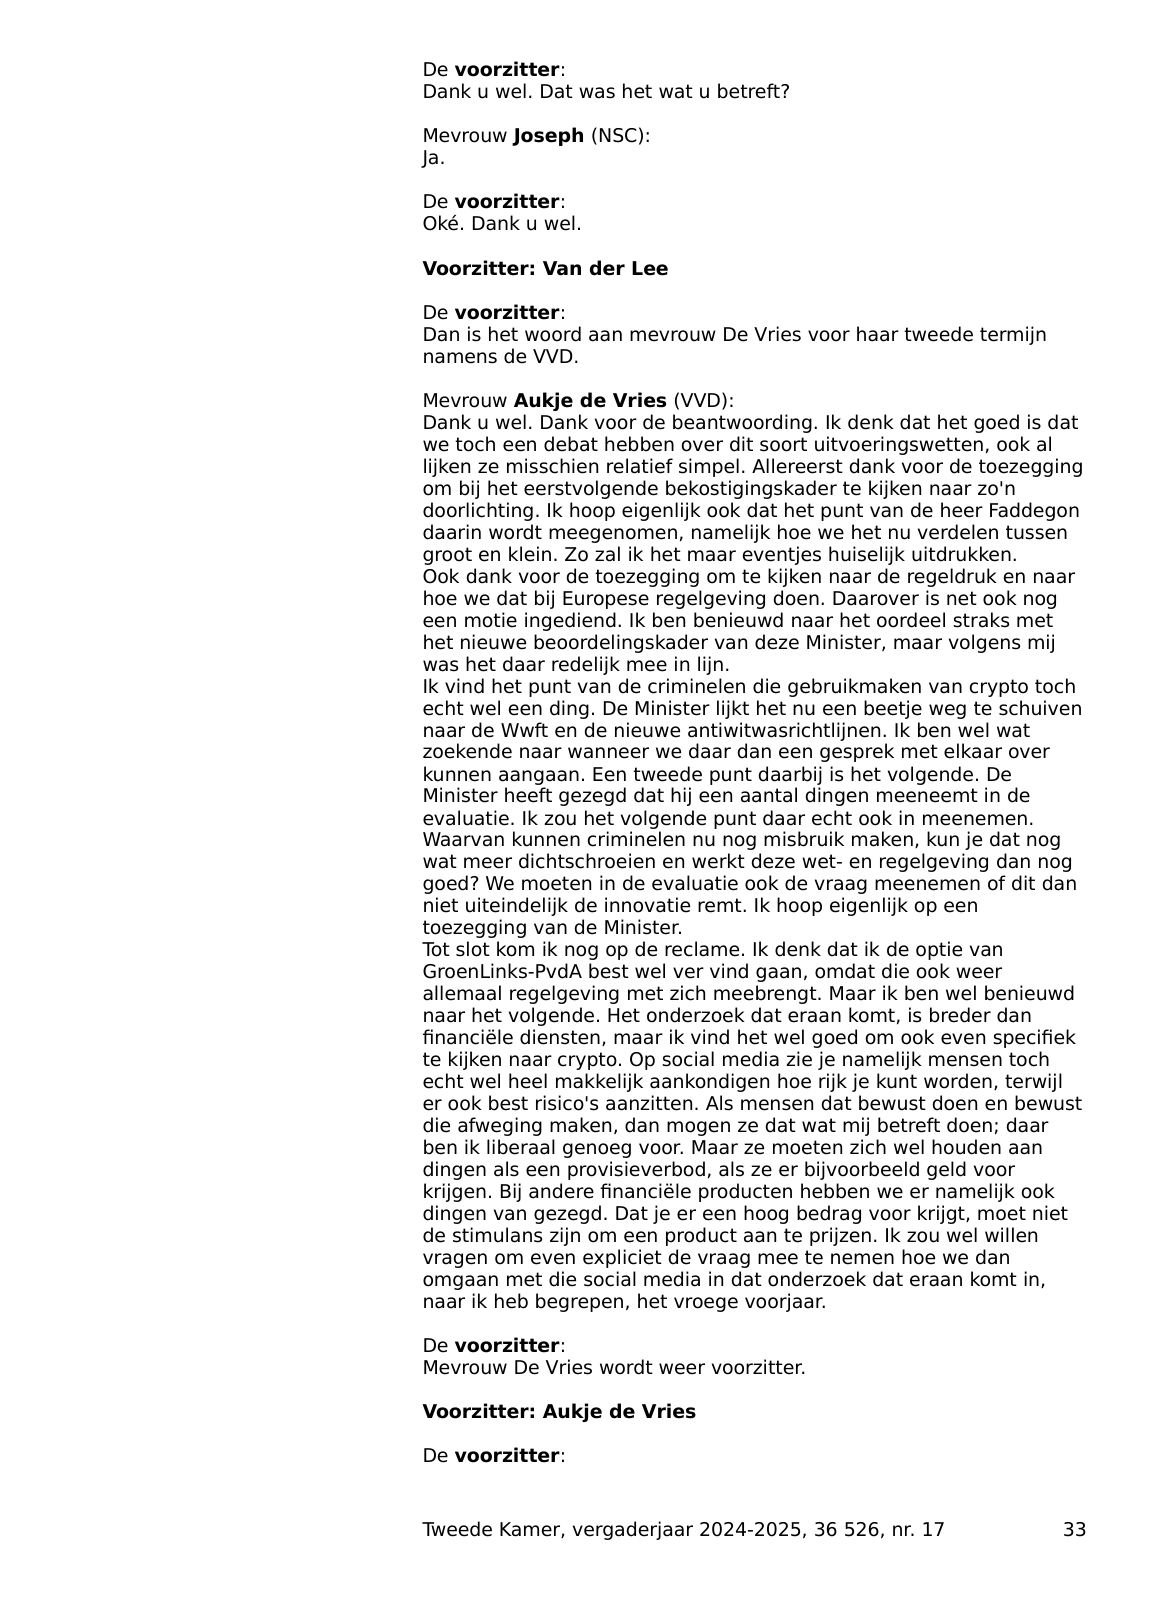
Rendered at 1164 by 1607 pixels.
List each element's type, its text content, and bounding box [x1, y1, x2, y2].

text Voorzitter: Van der Lee [422, 257, 1087, 279]
text Mevrouw Joseph (NSC): [422, 125, 1087, 147]
text De voorzitter: [422, 59, 1087, 81]
text De voorzitter: [422, 302, 1087, 324]
text De voorzitter: [422, 191, 1087, 213]
text Mevrouw De Vries wordt weer voorzitter. [422, 1357, 1087, 1379]
text Tot slot kom ik nog op de reclame. Ik denk dat ik de optie van GroenLinks-PvdA best wel ver vind gaan, omdat die ook weer allemaal regelgeving met zich meebrengt. Maar ik ben wel benieuwd naar het volgende. Het onderzoek dat eraan komt, is breder dan financiële diensten, maar ik vind het wel goed om ook even specifiek te kijken naar crypto. Op social media zie je namelijk mensen toch echt wel heel makkelijk aankondigen hoe rijk je kunt worden, terwijl er ook best risico's aanzitten. Als mensen dat bewust doen en bewust die afweging maken, dan mogen ze dat wat mij betreft doen; daar ben ik liberaal genoeg voor. Maar ze moeten zich wel houden aan dingen als een provisieverbod, als ze er bijvoorbeeld geld voor krijgen. Bij andere financiële producten hebben we er namelijk ook dingen van gezegd. Dat je er een hoog bedrag voor krijgt, moet niet de stimulans zijn om een product aan te prijzen. Ik zou wel willen vragen om even expliciet de vraag mee te nemen hoe we dan omgaan met die social media in dat onderzoek dat eraan komt in, naar ik heb begrepen, het vroege voorjaar. [422, 939, 1087, 1313]
text Dan is het woord aan mevrouw De Vries voor haar tweede termijn namens de VVD. [422, 324, 1087, 368]
text Dank u wel. Dank voor de beantwoording. Ik denk dat het goed is dat we toch een debat hebben over dit soort uitvoeringswetten, ook al lijken ze misschien relatief simpel. Allereerst dank voor de toezegging om bij het eerstvolgende bekostigingskader te kijken naar zo'n doorlichting. Ik hoop eigenlijk ook dat het punt van de heer Faddegon daarin wordt meegenomen, namelijk hoe we het nu verdelen tussen groot en klein. Zo zal ik het maar eventjes huiselijk uitdrukken. [422, 412, 1087, 566]
text Voorzitter: Aukje de Vries [422, 1401, 1087, 1423]
text Ja. [422, 147, 1087, 169]
text Oké. Dank u wel. [422, 213, 1087, 235]
text De voorzitter: [422, 1335, 1087, 1357]
text Dank u wel. Dat was het wat u betreft? [422, 81, 1087, 103]
text Ook dank voor de toezegging om te kijken naar de regeldruk en naar hoe we dat bij Europese regelgeving doen. Daarover is net ook nog een motie ingediend. Ik ben benieuwd naar het oordeel straks met het nieuwe beoordelingskader van deze Minister, maar volgens mij was het daar redelijk mee in lijn. [422, 566, 1087, 676]
text Mevrouw Aukje de Vries (VVD): [422, 390, 1087, 412]
text Ik vind het punt van de criminelen die gebruikmaken van crypto toch echt wel een ding. De Minister lijkt het nu een beetje weg te schuiven naar de Wwft en de nieuwe antiwitwasrichtlijnen. Ik ben wel wat zoekende naar wanneer we daar dan een gesprek met elkaar over kunnen aangaan. Een tweede punt daarbij is het volgende. De Minister heeft gezegd dat hij een aantal dingen meeneemt in de evaluatie. Ik zou het volgende punt daar echt ook in meenemen. Waarvan kunnen criminelen nu nog misbruik maken, kun je dat nog wat meer dichtschroeien en werkt deze wet- en regelgeving dan nog goed? We moeten in de evaluatie ook de vraag meenemen of dit dan niet uiteindelijk de innovatie remt. Ik hoop eigenlijk op een toezegging van de Minister. [422, 676, 1087, 939]
text De voorzitter: [422, 1445, 1087, 1467]
